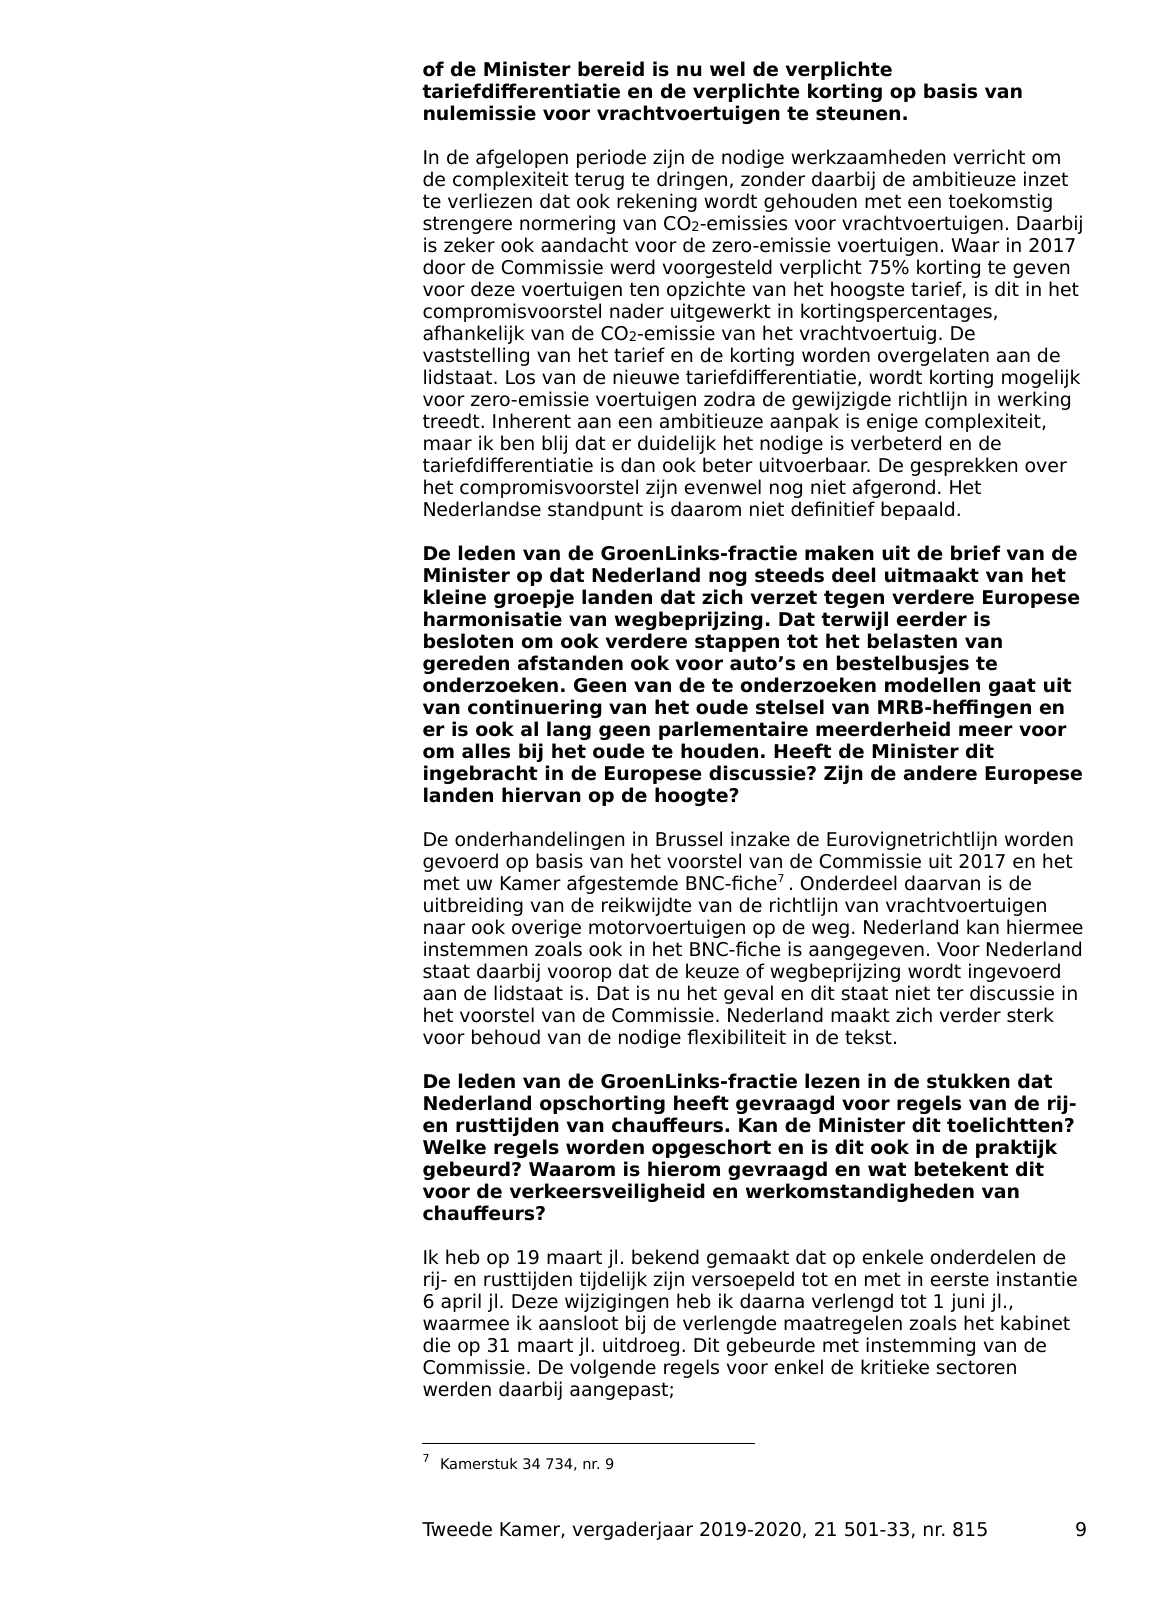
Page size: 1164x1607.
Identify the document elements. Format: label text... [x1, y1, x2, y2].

text of de Minister bereid is nu wel de verplichte tariefdifferentiatie en de verplichte korting op basis van nulemissie voor vrachtvoertuigen te steunen. [422, 59, 1087, 125]
text Kamerstuk 34 734, nr. 9 [422, 1452, 1087, 1474]
text In de afgelopen periode zijn de nodige werkzaamheden verricht om de complexiteit terug te dringen, zonder daarbij de ambitieuze inzet te verliezen dat ook rekening wordt gehouden met een toekomstig strengere normering van CO2-emissies voor vrachtvoertuigen. Daarbij is zeker ook aandacht voor de zero-emissie voertuigen. Waar in 2017 door de Commissie werd voorgesteld verplicht 75% korting te geven voor deze voertuigen ten opzichte van het hoogste tarief, is dit in het compromisvoorstel nader uitgewerkt in kortingspercentages, afhankelijk van de CO2-emissie van het vrachtvoertuig. De vaststelling van het tarief en de korting worden overgelaten aan de lidstaat. Los van de nieuwe tariefdifferentiatie, wordt korting mogelijk voor zero-emissie voertuigen zodra de gewijzigde richtlijn in werking treedt. Inherent aan een ambitieuze aanpak is enige complexiteit, maar ik ben blij dat er duidelijk het nodige is verbeterd en de tariefdifferentiatie is dan ook beter uitvoerbaar. De gesprekken over het compromisvoorstel zijn evenwel nog niet afgerond. Het Nederlandse standpunt is daarom niet definitief bepaald. [422, 147, 1087, 521]
text De onderhandelingen in Brussel inzake de Eurovignetrichtlijn worden gevoerd op basis van het voorstel van de Commissie uit 2017 en het met uw Kamer afgestemde BNC-fiche. Onderdeel daarvan is de uitbreiding van de reikwijdte van de richtlijn van vrachtvoertuigen naar ook overige motorvoertuigen op de weg. Nederland kan hiermee instemmen zoals ook in het BNC-fiche is aangegeven. Voor Nederland staat daarbij voorop dat de keuze of wegbeprijzing wordt ingevoerd aan de lidstaat is. Dat is nu het geval en dit staat niet ter discussie in het voorstel van de Commissie. Nederland maakt zich verder sterk voor behoud van de nodige flexibiliteit in de tekst. [422, 829, 1087, 1049]
text De leden van de GroenLinks-fractie maken uit de brief van de Minister op dat Nederland nog steeds deel uitmaakt van het kleine groepje landen dat zich verzet tegen verdere Europese harmonisatie van wegbeprijzing. Dat terwijl eerder is besloten om ook verdere stappen tot het belasten van gereden afstanden ook voor auto’s en bestelbusjes te onderzoeken. Geen van de te onderzoeken modellen gaat uit van continuering van het oude stelsel van MRB-heffingen en er is ook al lang geen parlementaire meerderheid meer voor om alles bij het oude te houden. Heeft de Minister dit ingebracht in de Europese discussie? Zijn de andere Europese landen hiervan op de hoogte? [422, 543, 1087, 807]
text Ik heb op 19 maart jl. bekend gemaakt dat op enkele onderdelen de rij- en rusttijden tijdelijk zijn versoepeld tot en met in eerste instantie 6 april jl. Deze wijzigingen heb ik daarna verlengd tot 1 juni jl., waarmee ik aansloot bij de verlengde maatregelen zoals het kabinet die op 31 maart jl. uitdroeg. Dit gebeurde met instemming van de Commissie. De volgende regels voor enkel de kritieke sectoren werden daarbij aangepast; [422, 1247, 1087, 1401]
text De leden van de GroenLinks-fractie lezen in de stukken dat Nederland opschorting heeft gevraagd voor regels van de rij- en rusttijden van chauffeurs. Kan de Minister dit toelichtten? Welke regels worden opgeschort en is dit ook in de praktijk gebeurd? Waarom is hierom gevraagd en wat betekent dit voor de verkeersveiligheid en werkomstandigheden van chauffeurs? [422, 1071, 1087, 1225]
